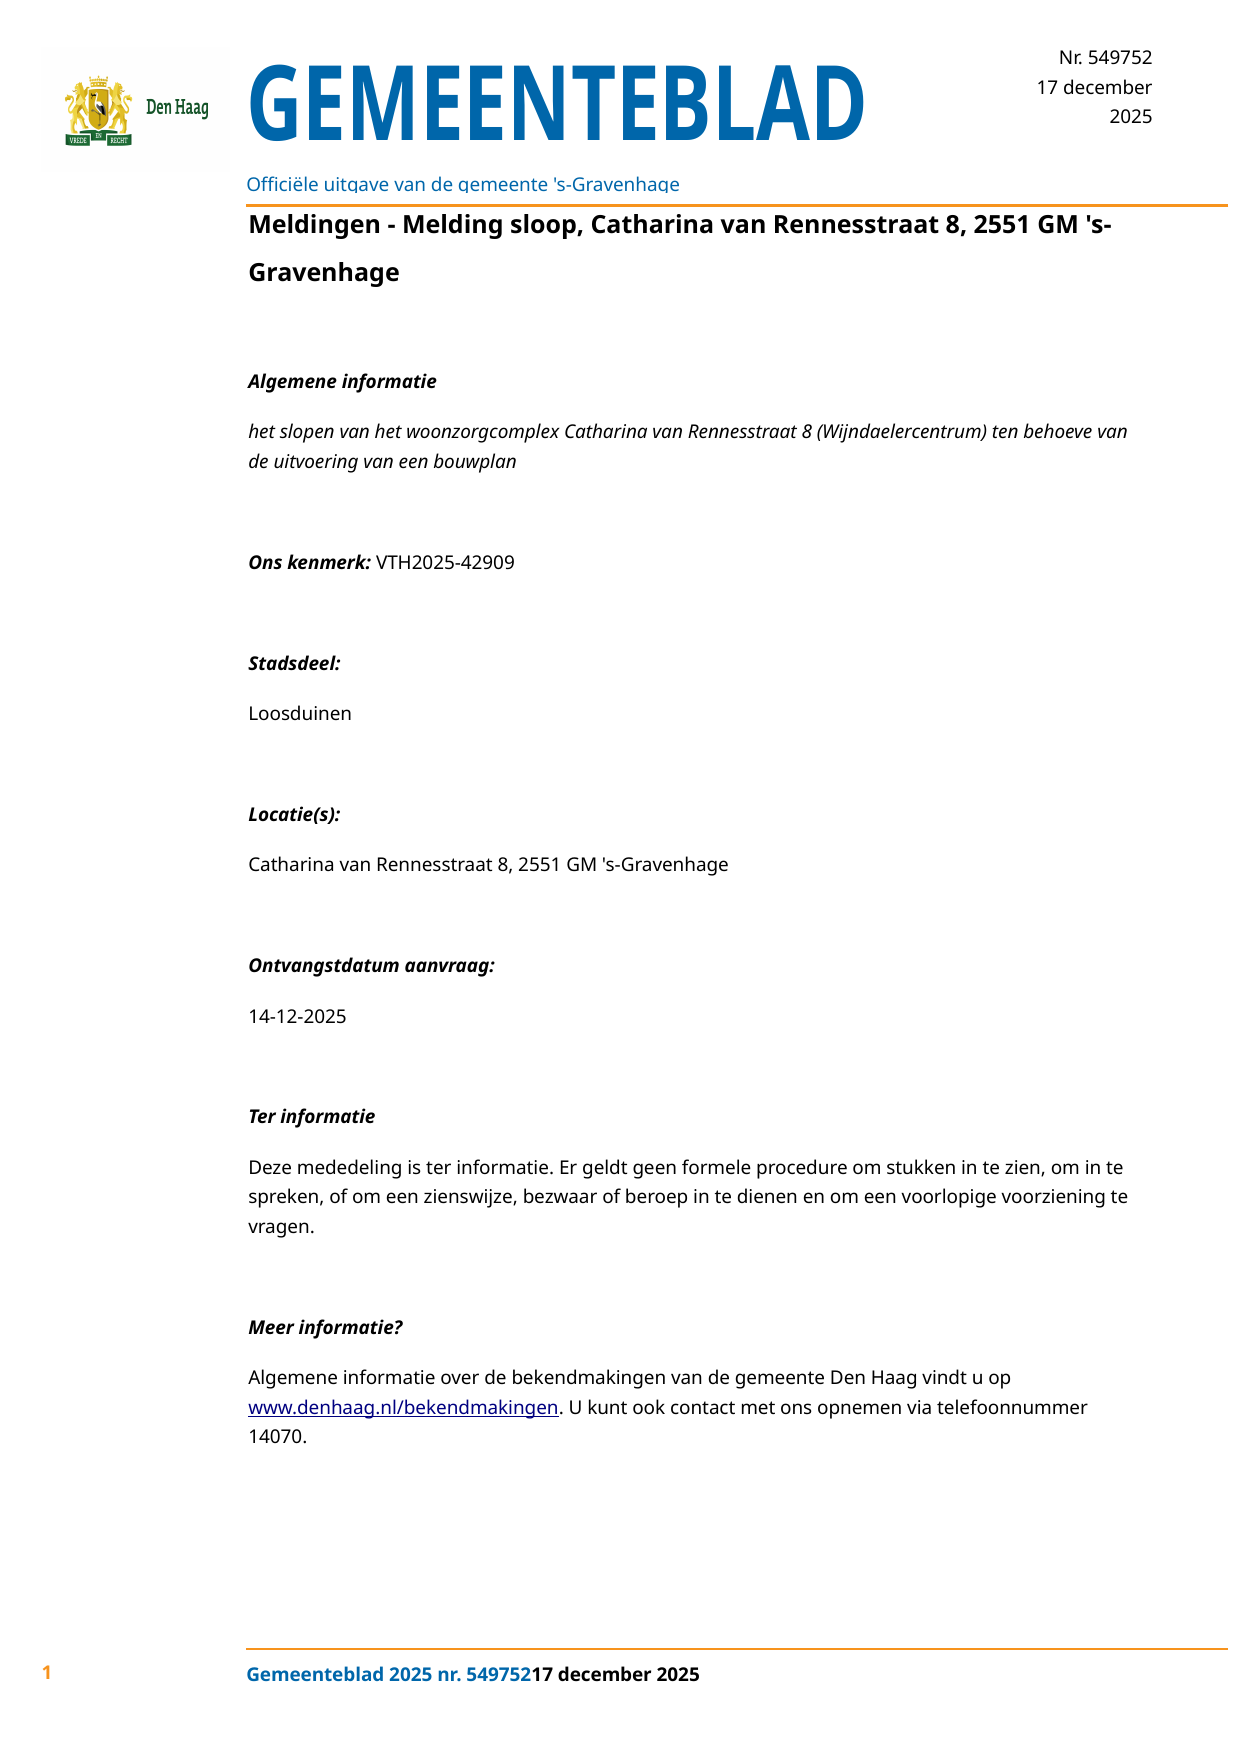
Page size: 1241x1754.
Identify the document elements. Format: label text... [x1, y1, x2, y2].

text Meldingen - Melding sloop, Catharina van Rennesstraat 8, 2551 GM 's-Gravenhage [248, 207, 1152, 288]
text Algemene informatie [248, 368, 1152, 394]
text Ter informatie [248, 1104, 1152, 1129]
text het slopen van het woonzorgcomplex Catharina van Rennesstraat 8 (Wijndaelercentrum) ten behoeve van de uitvoering van een bouwplan [248, 419, 1152, 474]
text Meer informatie? [248, 1314, 1152, 1340]
text Catharina van Rennesstraat 8, 2551 GM 's-Gravenhage [248, 852, 1152, 877]
text Stadsdeel: [248, 650, 1152, 676]
text Algemene informatie over de bekendmakingen van de gemeente Den Haag vindt u op www.denhaag.nl/bekendmakingen. U kunt ook contact met ons opnemen via telefoonnummer 14070. [248, 1364, 1152, 1449]
text 14-12-2025 [248, 1003, 1152, 1029]
text Deze mededeling is ter informatie. Er geldt geen formele procedure om stukken in te zien, om in te spreken, of om een zienswijze, bezwaar of beroep in te dienen en om een voorlopige voorziening te vragen. [248, 1154, 1152, 1239]
text Ontvangstdatum aanvraag: [248, 952, 1152, 978]
text Loosduinen [248, 700, 1152, 726]
picture [41, 47, 231, 172]
text Ons kenmerk: VTH2025-42909 [248, 549, 1152, 575]
text Locatie(s): [248, 801, 1152, 827]
